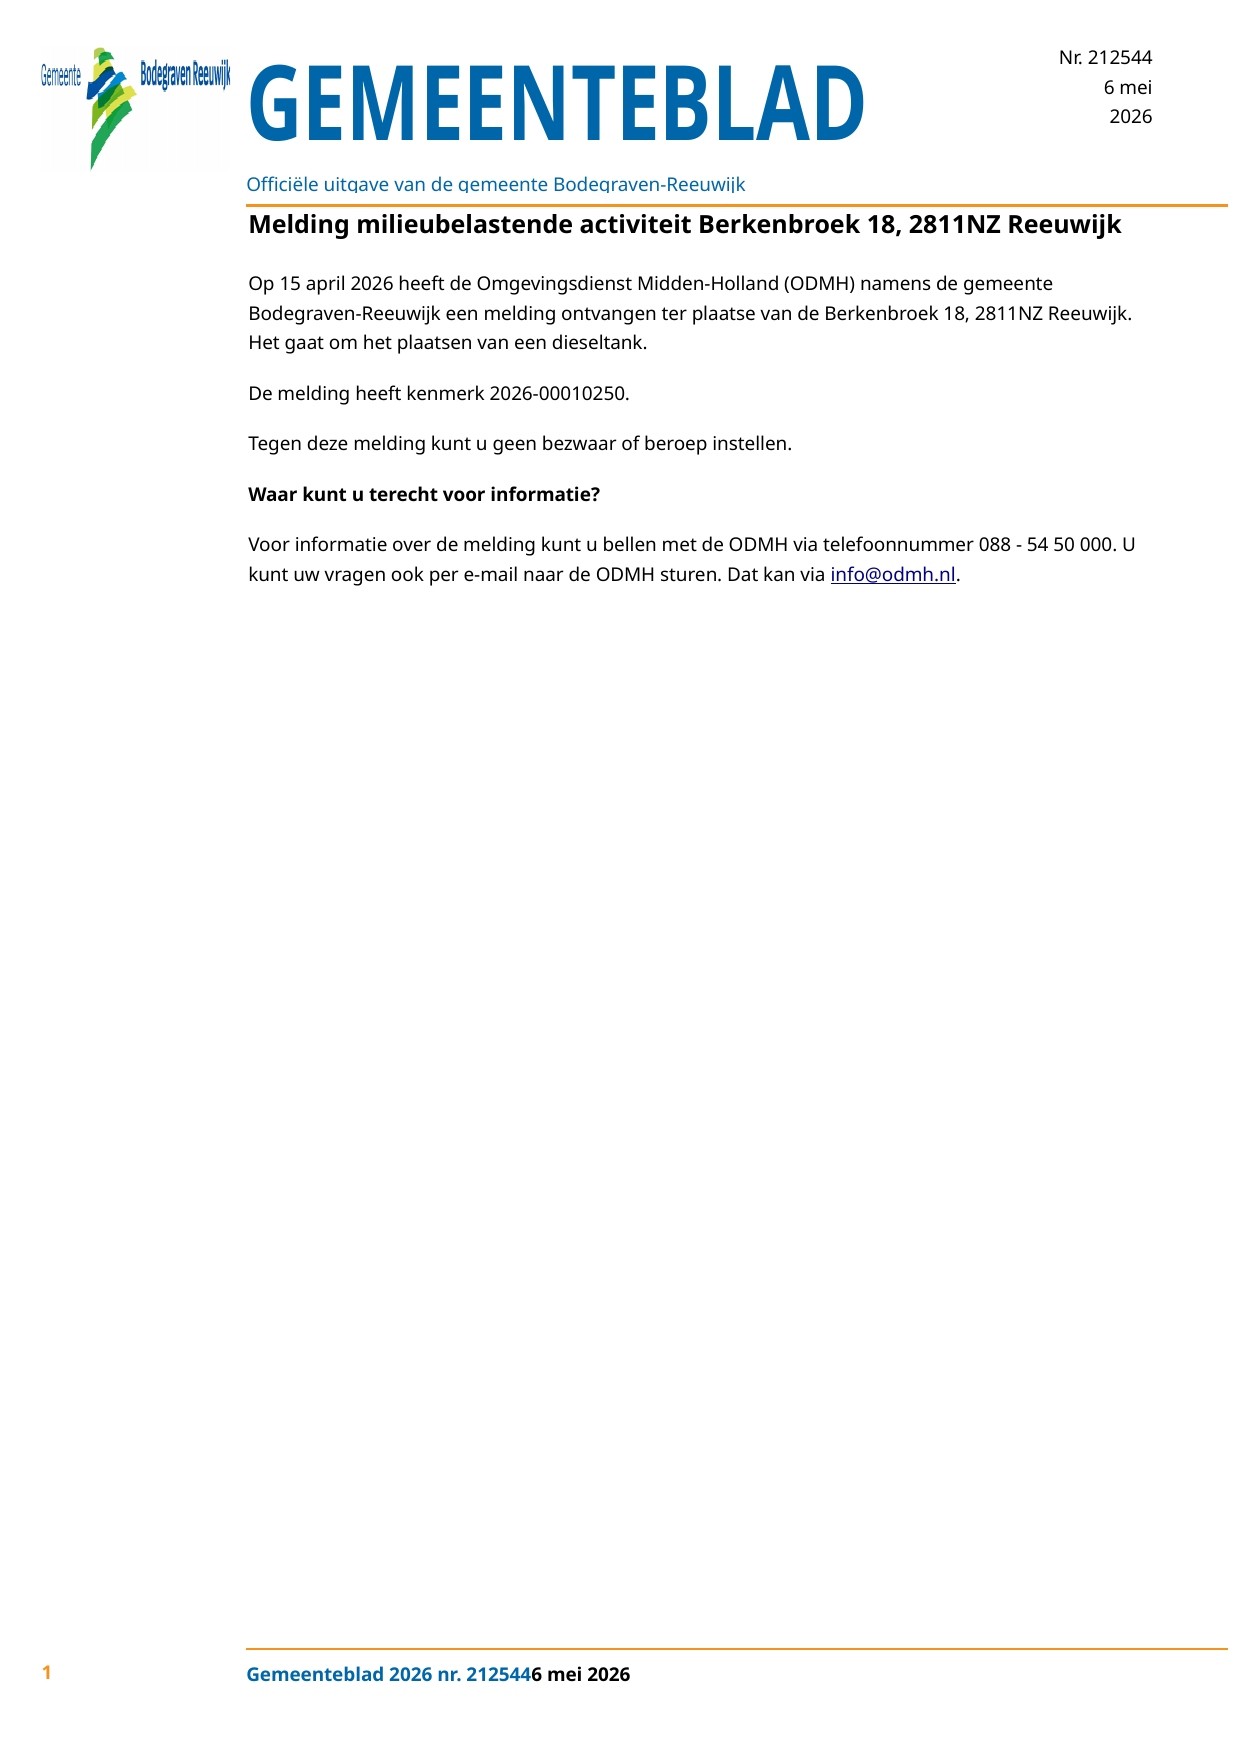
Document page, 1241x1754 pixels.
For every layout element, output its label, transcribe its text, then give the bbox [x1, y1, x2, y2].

text Tegen deze melding kunt u geen bezwaar of beroep instellen. [248, 430, 1152, 456]
text Op 15 april 2026 heeft de Omgevingsdienst Midden-Holland (ODMH) namens de gemeente Bodegraven-Reeuwijk een melding ontvangen ter plaatse van de Berkenbroek 18, 2811NZ Reeuwijk. Het gaat om het plaatsen van een dieseltank. [248, 270, 1152, 355]
text Voor informatie over de melding kunt u bellen met de ODMH via telefoonnummer 088 - 54 50 000. U kunt uw vragen ook per e-mail naar de ODMH sturen. Dat kan via info@odmh.nl. [248, 531, 1152, 586]
picture [41, 47, 231, 172]
text Melding milieubelastende activiteit Berkenbroek 18, 2811NZ Reeuwijk [248, 207, 1152, 241]
text De melding heeft kenmerk 2026-00010250. [248, 380, 1152, 406]
text Waar kunt u terecht voor informatie? [248, 481, 1152, 506]
